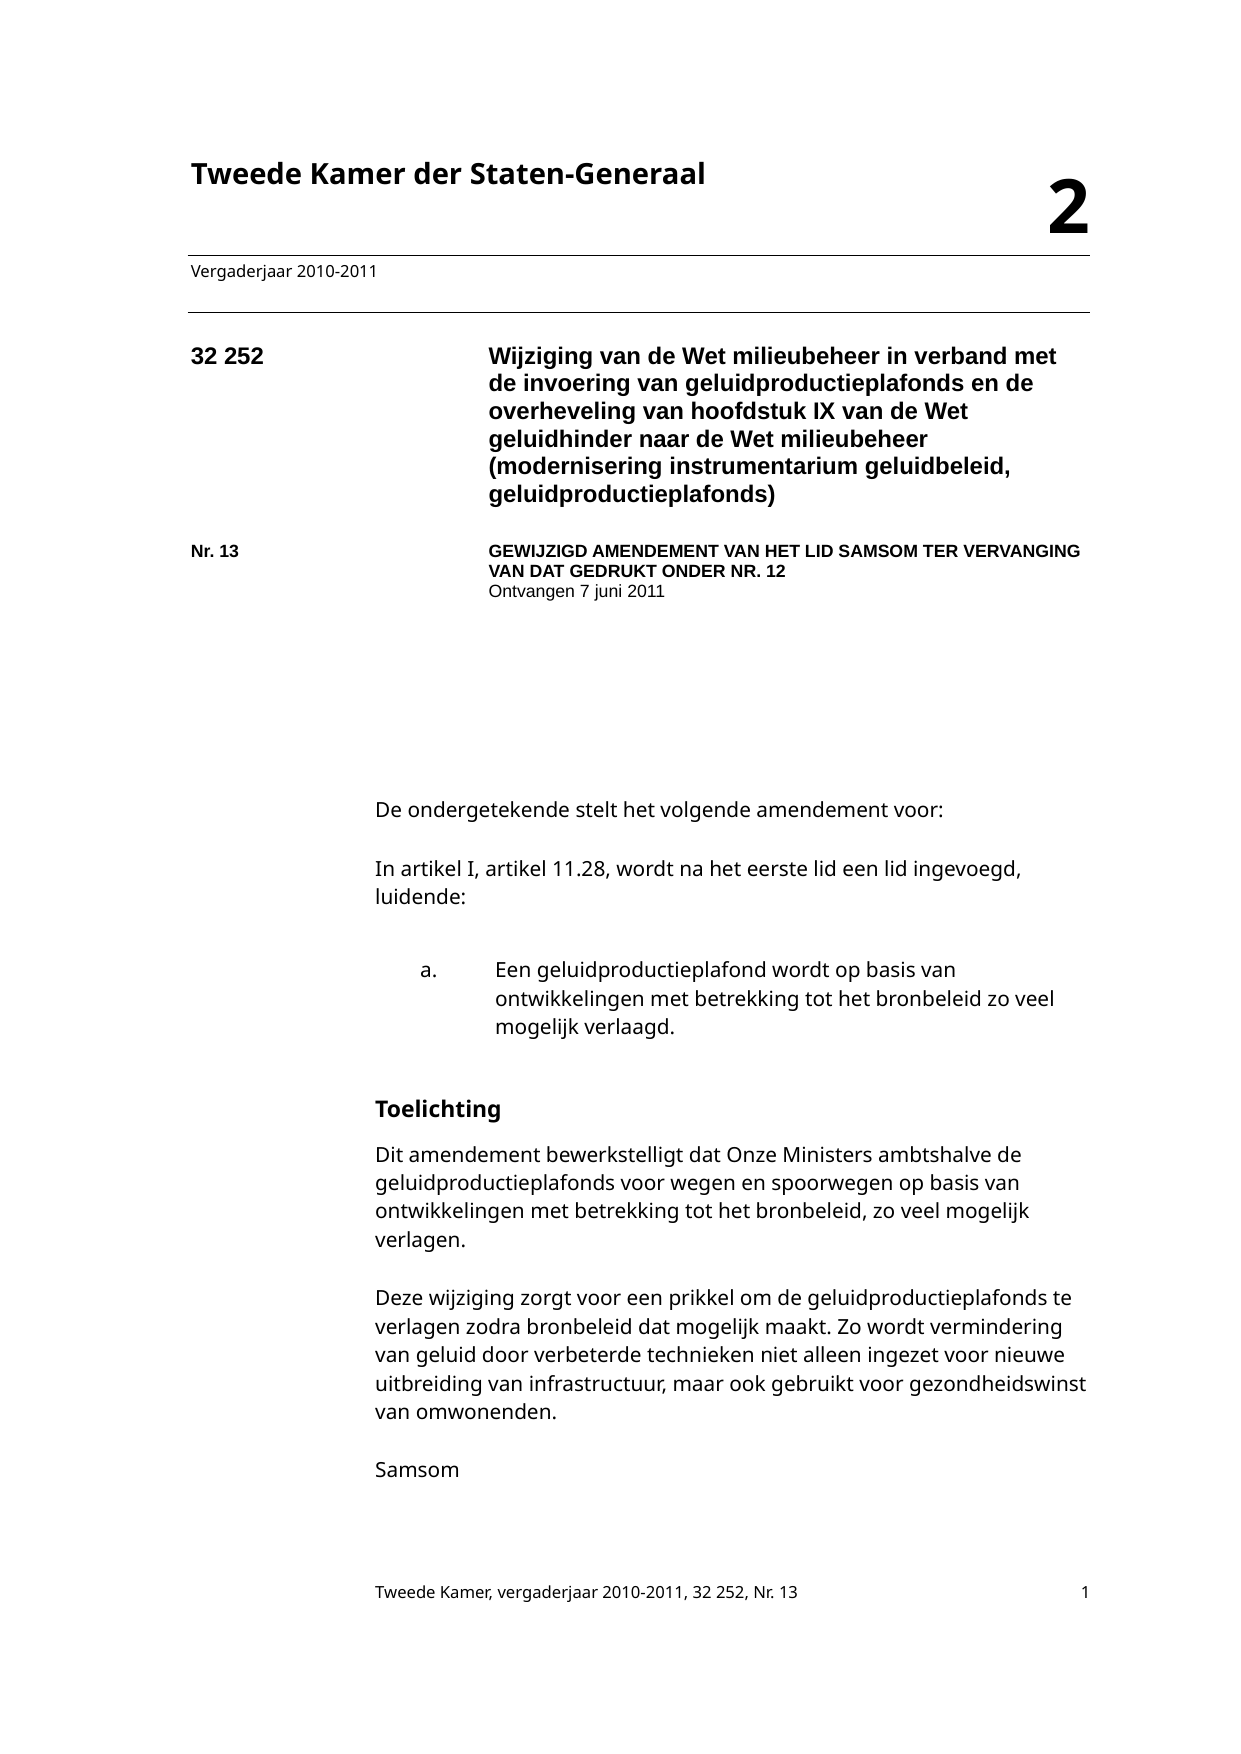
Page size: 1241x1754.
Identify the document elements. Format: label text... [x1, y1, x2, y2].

text Samsom [375, 1456, 1090, 1484]
text In artikel I, artikel 11.28, wordt na het eerste lid een lid ingevoegd, luidende: [375, 854, 1090, 911]
table_header Tweede Kamer der Staten-Generaal [188, 150, 909, 255]
table_cell Vergaderjaar 2010-2011 [188, 256, 485, 312]
table_cell [188, 313, 485, 339]
table_cell GEWIJZIGD AMENDEMENT VAN HET LID SAMSOM TER VERVANGING VAN DAT GEDRUKT ONDER NR. 12 Ontvangen 7 juni 2011 [485, 538, 1090, 677]
list Een geluidproductieplafond wordt op basis van ontwikkelingen met betrekking tot het bronbeleid zo veel mogelijk verlaagd. [420, 956, 1090, 1041]
text Deze wijziging zorgt voor een prikkel om de geluidproductieplafonds te verlagen zodra bronbeleid dat mogelijk maakt. Zo wordt vermindering van geluid door verbeterde technieken niet alleen ingezet voor nieuwe uitbreiding van infrastructuur, maar ook gebruikt voor gezondheidswinst van omwonenden. [375, 1283, 1090, 1426]
text Dit amendement bewerkstelligt dat Onze Ministers ambtshalve de geluidproductieplafonds voor wegen en spoorwegen op basis van ontwikkelingen met betrekking tot het bronbeleid, zo veel mogelijk verlagen. [375, 1140, 1090, 1253]
table_header 2 [910, 150, 1090, 255]
table_cell Wijziging van de Wet milieubeheer in verband met de invoering van geluidproductieplafonds en de overheveling van hoofdstuk IX van de Wet geluidhinder naar de Wet milieubeheer (modernisering instrumentarium geluidbeleid, geluidproductieplafonds) [485, 339, 1090, 537]
subtitle Toelichting [375, 1093, 1090, 1125]
table_cell [485, 256, 1090, 312]
text De ondergetekende stelt het volgende amendement voor: [375, 795, 1090, 824]
table_cell [485, 313, 1090, 339]
table_cell Nr. 13 [188, 538, 485, 677]
table_cell 32 252 [188, 339, 485, 537]
